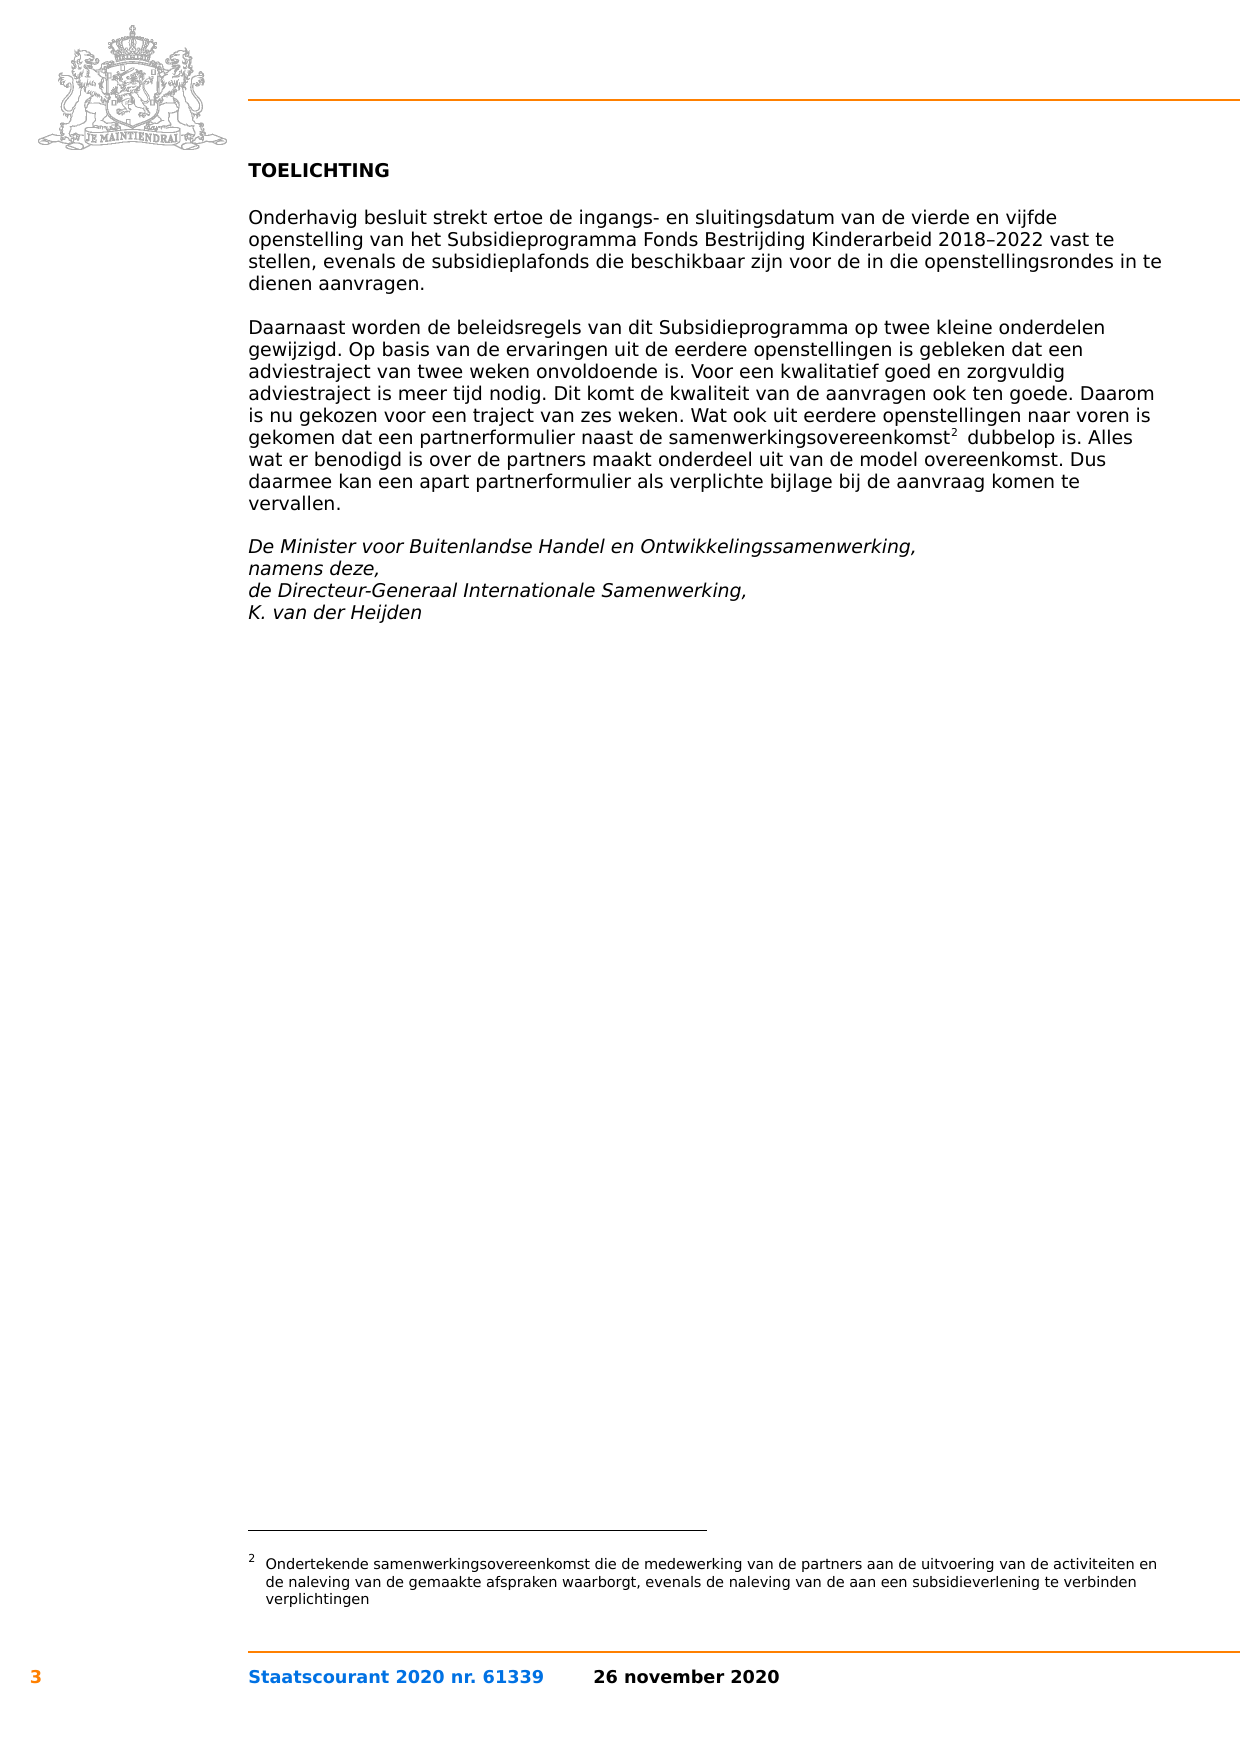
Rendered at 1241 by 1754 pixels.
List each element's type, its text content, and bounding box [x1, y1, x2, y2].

text Ondertekende samenwerkingsovereenkomst die de medewerking van de partners aan de uitvoering van de activiteiten en de naleving van de gemaakte afspraken waarborgt, evenals de naleving van de aan een subsidieverlening te verbinden verplichtingen [248, 1552, 1163, 1608]
text Onderhavig besluit strekt ertoe de ingangs- en sluitingsdatum van de vierde en vijfde openstelling van het Subsidieprogramma Fonds Bestrijding Kinderarbeid 2018–2022 vast te stellen, evenals de subsidieplafonds die beschikbaar zijn voor de in die openstellingsrondes in te dienen aanvragen. [248, 207, 1163, 295]
text Daarnaast worden de beleidsregels van dit Subsidieprogramma op twee kleine onderdelen gewijzigd. Op basis van de ervaringen uit de eerdere openstellingen is gebleken dat een adviestraject van twee weken onvoldoende is. Voor een kwalitatief goed en zorgvuldig adviestraject is meer tijd nodig. Dit komt de kwaliteit van de aanvragen ook ten goede. Daarom is nu gekozen voor een traject van zes weken. Wat ook uit eerdere openstellingen naar voren is gekomen dat een partnerformulier naast de samenwerkingsovereenkomst dubbelop is. Alles wat er benodigd is over de partners maakt onderdeel uit van de model overeenkomst. Dus daarmee kan een apart partnerformulier als verplichte bijlage bij de aanvraag komen te vervallen. [248, 317, 1163, 514]
subtitle TOELICHTING [248, 160, 1163, 182]
text De Minister voor Buitenlandse Handel en Ontwikkelingssamenwerking, namens deze, de Directeur-Generaal Internationale Samenwerking, K. van der Heijden [248, 536, 1163, 624]
picture [38, 25, 227, 150]
